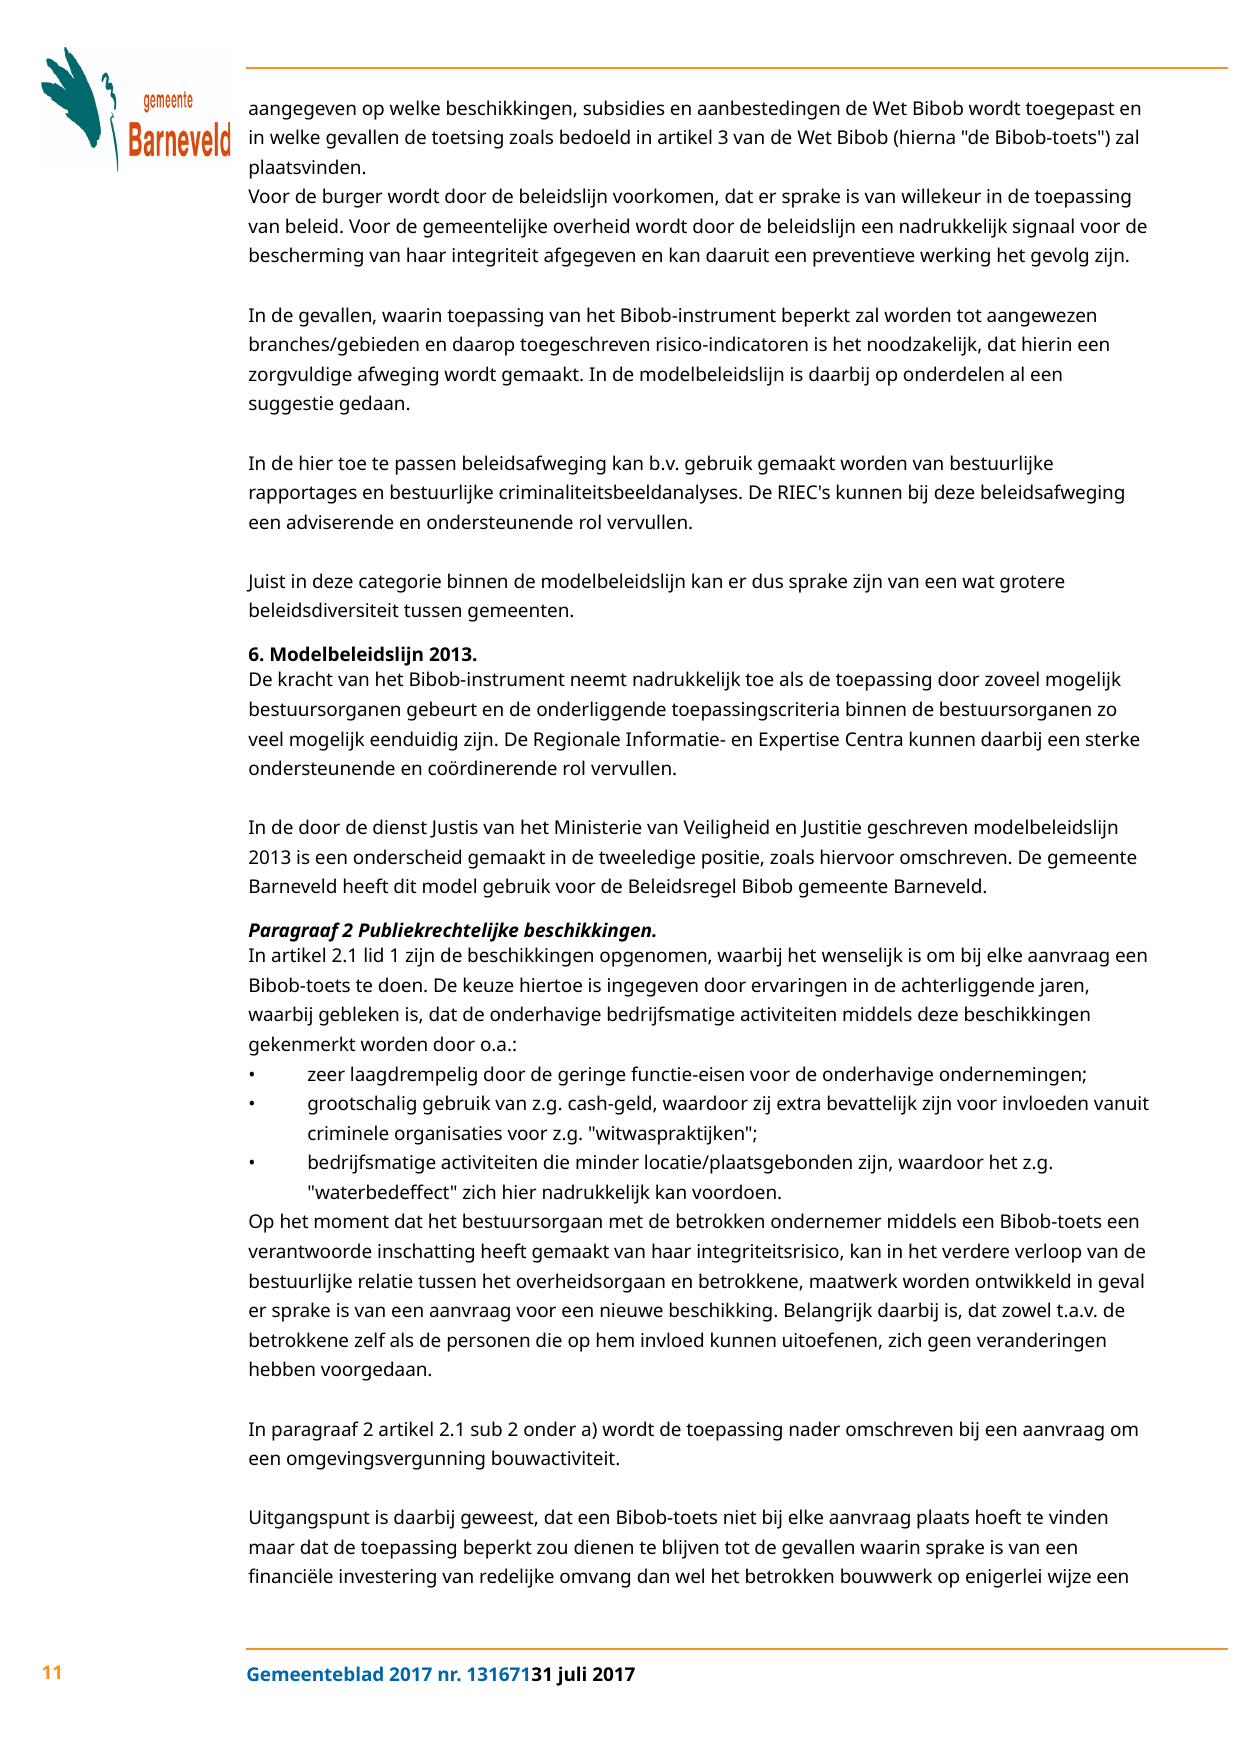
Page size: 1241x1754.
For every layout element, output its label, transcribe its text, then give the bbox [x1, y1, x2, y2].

text Juist in deze categorie binnen de modelbeleidslijn kan er dus sprake zijn van een wat grotere beleidsdiversiteit tussen gemeenten. [248, 568, 1152, 623]
text In de door de dienst Justis van het Ministerie van Veiligheid en Justitie geschreven modelbeleidslijn 2013 is een onderscheid gemaakt in de tweeledige positie, zoals hiervoor omschreven. De gemeente Barneveld heeft dit model gebruik voor de Beleidsregel Bibob gemeente Barneveld. [248, 814, 1152, 899]
list bedrijfsmatige activiteiten die minder locatie/plaatsgebonden zijn, waardoor het z.g. "waterbedeffect" zich hier nadrukkelijk kan voordoen. [248, 1149, 1152, 1205]
list zeer laagdrempelig door de geringe functie-eisen voor de onderhavige ondernemingen; [248, 1061, 1152, 1087]
text Uitgangspunt is daarbij geweest, dat een Bibob-toets niet bij elke aanvraag plaats hoeft te vinden maar dat de toepassing beperkt zou dienen te blijven tot de gevallen waarin sprake is van een financiële investering van redelijke omvang dan wel het betrokken bouwwerk op enigerlei wijze een [248, 1504, 1152, 1589]
text In paragraaf 2 artikel 2.1 sub 2 onder a) wordt de toepassing nader omschreven bij een aanvraag om een omgevingsvergunning bouwactiviteit. [248, 1416, 1152, 1471]
picture [41, 47, 231, 172]
text In de gevallen, waarin toepassing van het Bibob-instrument beperkt zal worden tot aangewezen branches/gebieden en daarop toegeschreven risico-indicatoren is het noodzakelijk, dat hierin een zorgvuldige afweging wordt gemaakt. In de modelbeleidslijn is daarbij op onderdelen al een suggestie gedaan. [248, 302, 1152, 416]
list grootschalig gebruik van z.g. cash-geld, waardoor zij extra bevattelijk zijn voor invloeden vanuit criminele organisaties voor z.g. "witwaspraktijken"; [248, 1090, 1152, 1146]
text 6. Modelbeleidslijn 2013. [248, 641, 1152, 667]
text Voor de burger wordt door de beleidslijn voorkomen, dat er sprake is van willekeur in de toepassing van beleid. Voor de gemeentelijke overheid wordt door de beleidslijn een nadrukkelijk signaal voor de bescherming van haar integriteit afgegeven en kan daaruit een preventieve werking het gevolg zijn. [248, 183, 1152, 268]
text aangegeven op welke beschikkingen, subsidies en aanbestedingen de Wet Bibob wordt toegepast en in welke gevallen de toetsing zoals bedoeld in artikel 3 van de Wet Bibob (hierna "de Bibob-toets") zal plaatsvinden. [248, 95, 1152, 180]
text In de hier toe te passen beleidsafweging kan b.v. gebruik gemaakt worden van bestuurlijke rapportages en bestuurlijke criminaliteitsbeeldanalyses. De RIEC's kunnen bij deze beleidsafweging een adviserende en ondersteunende rol vervullen. [248, 450, 1152, 535]
text De kracht van het Bibob-instrument neemt nadrukkelijk toe als de toepassing door zoveel mogelijk bestuursorganen gebeurt en de onderliggende toepassingscriteria binnen de bestuursorganen zo veel mogelijk eenduidig zijn. De Regionale Informatie- en Expertise Centra kunnen daarbij een sterke ondersteunende en coördinerende rol vervullen. [248, 667, 1152, 781]
text Op het moment dat het bestuursorgaan met de betrokken ondernemer middels een Bibob-toets een verantwoorde inschatting heeft gemaakt van haar integriteitsrisico, kan in het verdere verloop van de bestuurlijke relatie tussen het overheidsorgaan en betrokkene, maatwerk worden ontwikkeld in geval er sprake is van een aanvraag voor een nieuwe beschikking. Belangrijk daarbij is, dat zowel t.a.v. de betrokkene zelf als de personen die op hem invloed kunnen uitoefenen, zich geen veranderingen hebben voorgedaan. [248, 1209, 1152, 1382]
text In artikel 2.1 lid 1 zijn de beschikkingen opgenomen, waarbij het wenselijk is om bij elke aanvraag een Bibob-toets te doen. De keuze hiertoe is ingegeven door ervaringen in de achterliggende jaren, waarbij gebleken is, dat de onderhavige bedrijfsmatige activiteiten middels deze beschikkingen gekenmerkt worden door o.a.: [248, 942, 1152, 1057]
text Paragraaf 2 Publiekrechtelijke beschikkingen. [248, 917, 1152, 942]
